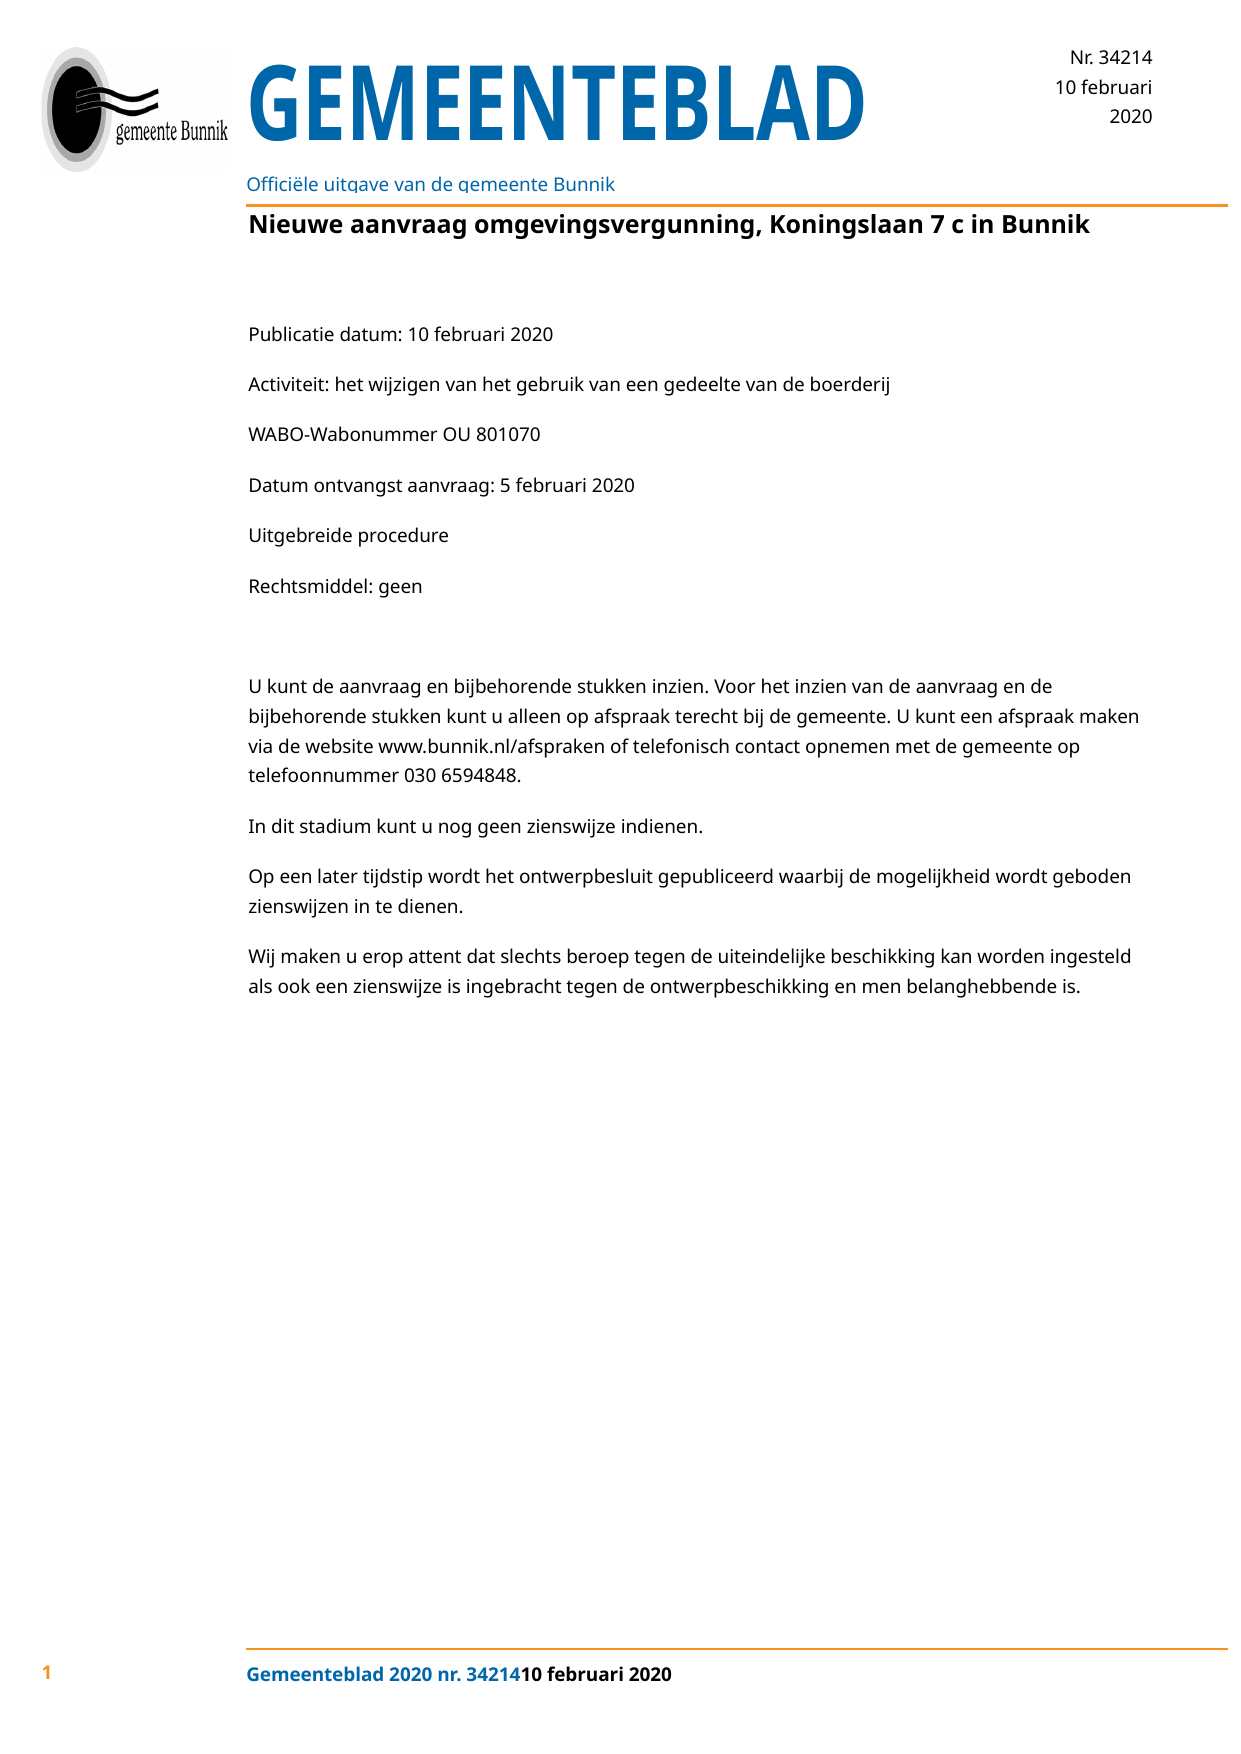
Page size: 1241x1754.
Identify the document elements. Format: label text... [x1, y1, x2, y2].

text WABO-Wabonummer OU 801070 [248, 422, 1152, 447]
text U kunt de aanvraag en bijbehorende stukken inzien. Voor het inzien van de aanvraag en de bijbehorende stukken kunt u alleen op afspraak terecht bij de gemeente. U kunt een afspraak maken via de website www.bunnik.nl/afspraken of telefonisch contact opnemen met de gemeente op telefoonnummer 030 6594848. [248, 674, 1152, 788]
text Nieuwe aanvraag omgevingsvergunning, Koningslaan 7 c in Bunnik [248, 207, 1152, 241]
text Rechtsmiddel: geen [248, 573, 1152, 598]
text Activiteit: het wijzigen van het gebruik van een gedeelte van de boerderij [248, 371, 1152, 397]
text Publicatie datum: 10 februari 2020 [248, 321, 1152, 346]
picture [41, 47, 231, 172]
text In dit stadium kunt u nog geen zienswijze indienen. [248, 813, 1152, 838]
text Datum ontvangst aanvraag: 5 februari 2020 [248, 472, 1152, 498]
text Wij maken u erop attent dat slechts beroep tegen de uiteindelijke beschikking kan worden ingesteld als ook een zienswijze is ingebracht tegen de ontwerpbeschikking en men belanghebbende is. [248, 943, 1152, 998]
text Uitgebreide procedure [248, 522, 1152, 548]
text Op een later tijdstip wordt het ontwerpbesluit gepubliceerd waarbij de mogelijkheid wordt geboden zienswijzen in te dienen. [248, 863, 1152, 918]
